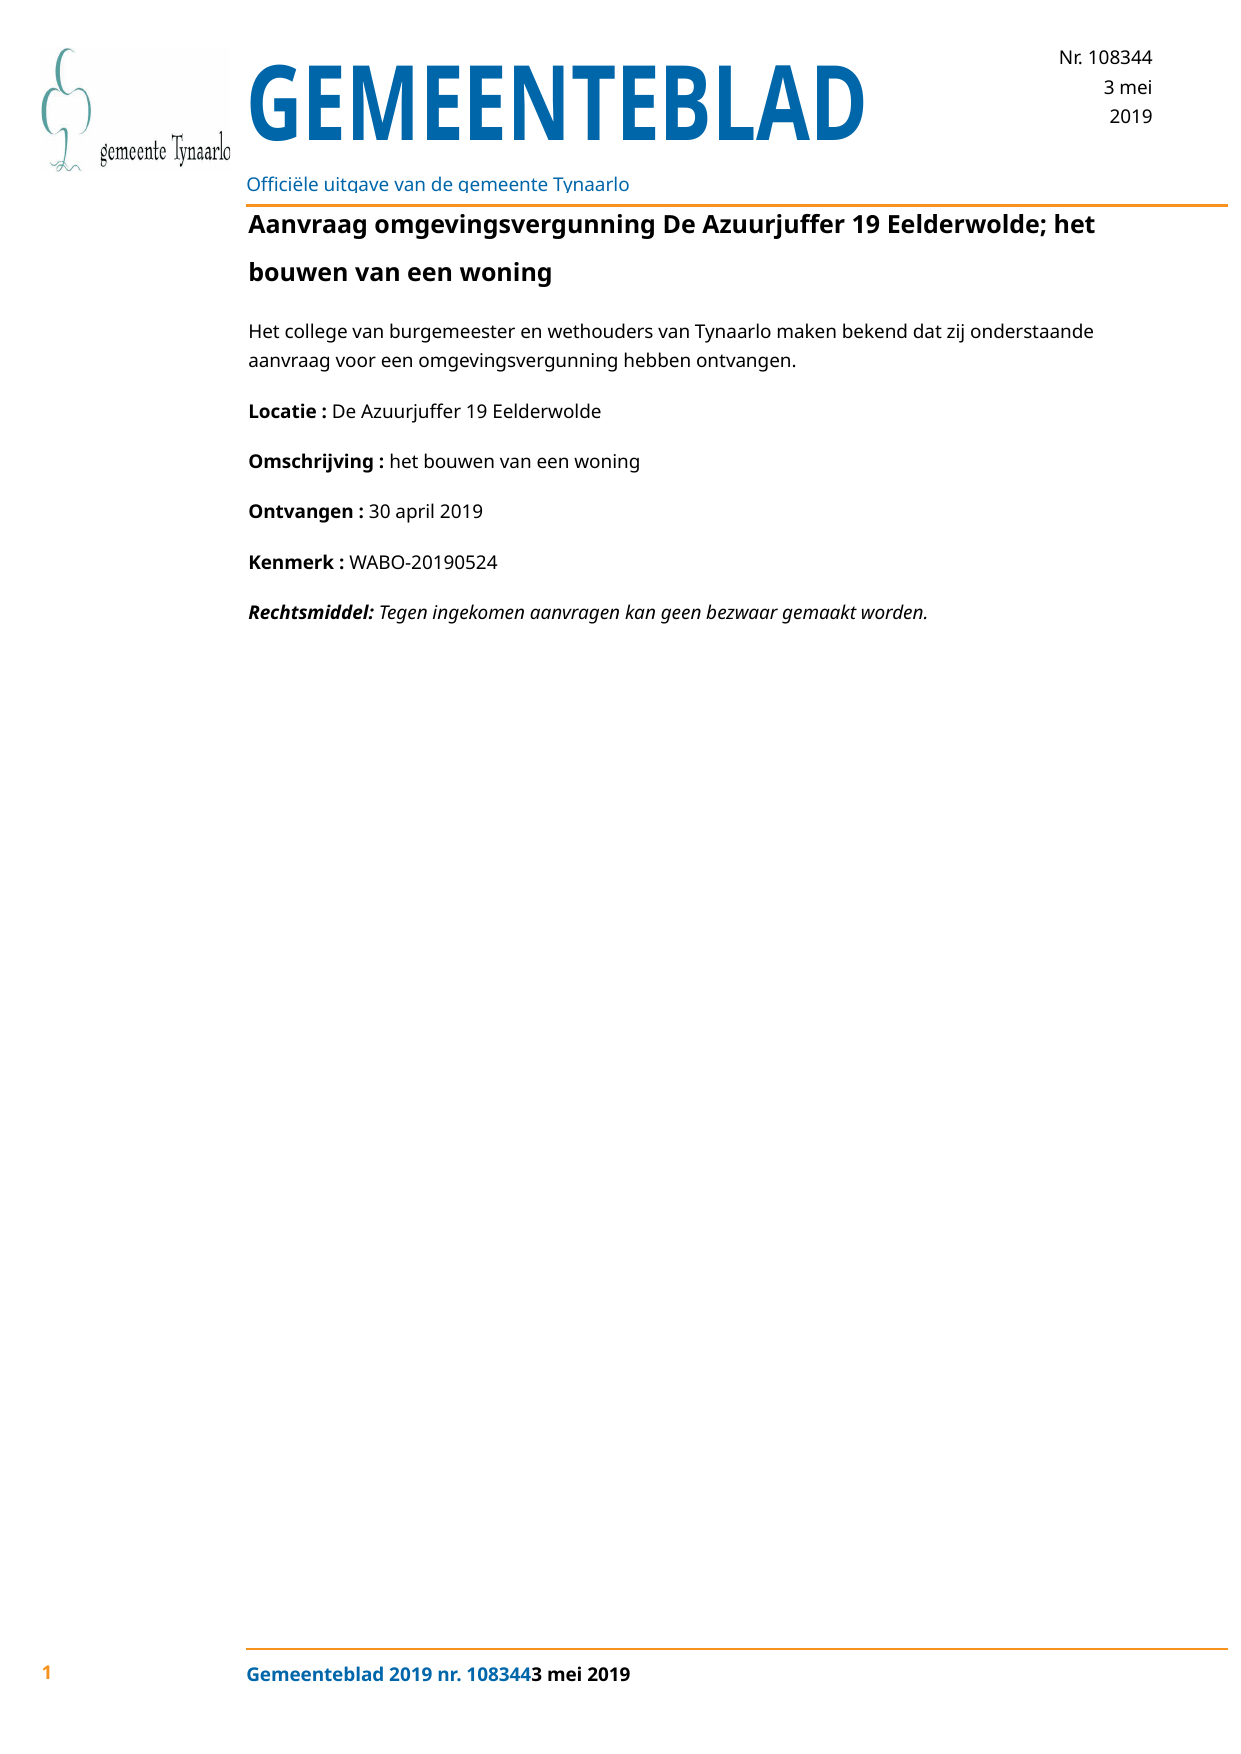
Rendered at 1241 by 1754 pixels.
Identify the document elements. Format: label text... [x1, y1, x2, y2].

text Aanvraag omgevingsvergunning De Azuurjuffer 19 Eelderwolde; het bouwen van een woning [248, 207, 1152, 288]
text Rechtsmiddel: Tegen ingekomen aanvragen kan geen bezwaar gemaakt worden. [248, 599, 1152, 625]
text Het college van burgemeester en wethouders van Tynaarlo maken bekend dat zij onderstaande aanvraag voor een omgevingsvergunning hebben ontvangen. [248, 318, 1152, 373]
text Kenmerk : WABO-20190524 [248, 549, 1152, 575]
picture [41, 47, 231, 172]
text Ontvangen : 30 april 2019 [248, 499, 1152, 524]
text Omschrijving : het bouwen van een woning [248, 448, 1152, 474]
text Locatie : De Azuurjuffer 19 Eelderwolde [248, 398, 1152, 424]
